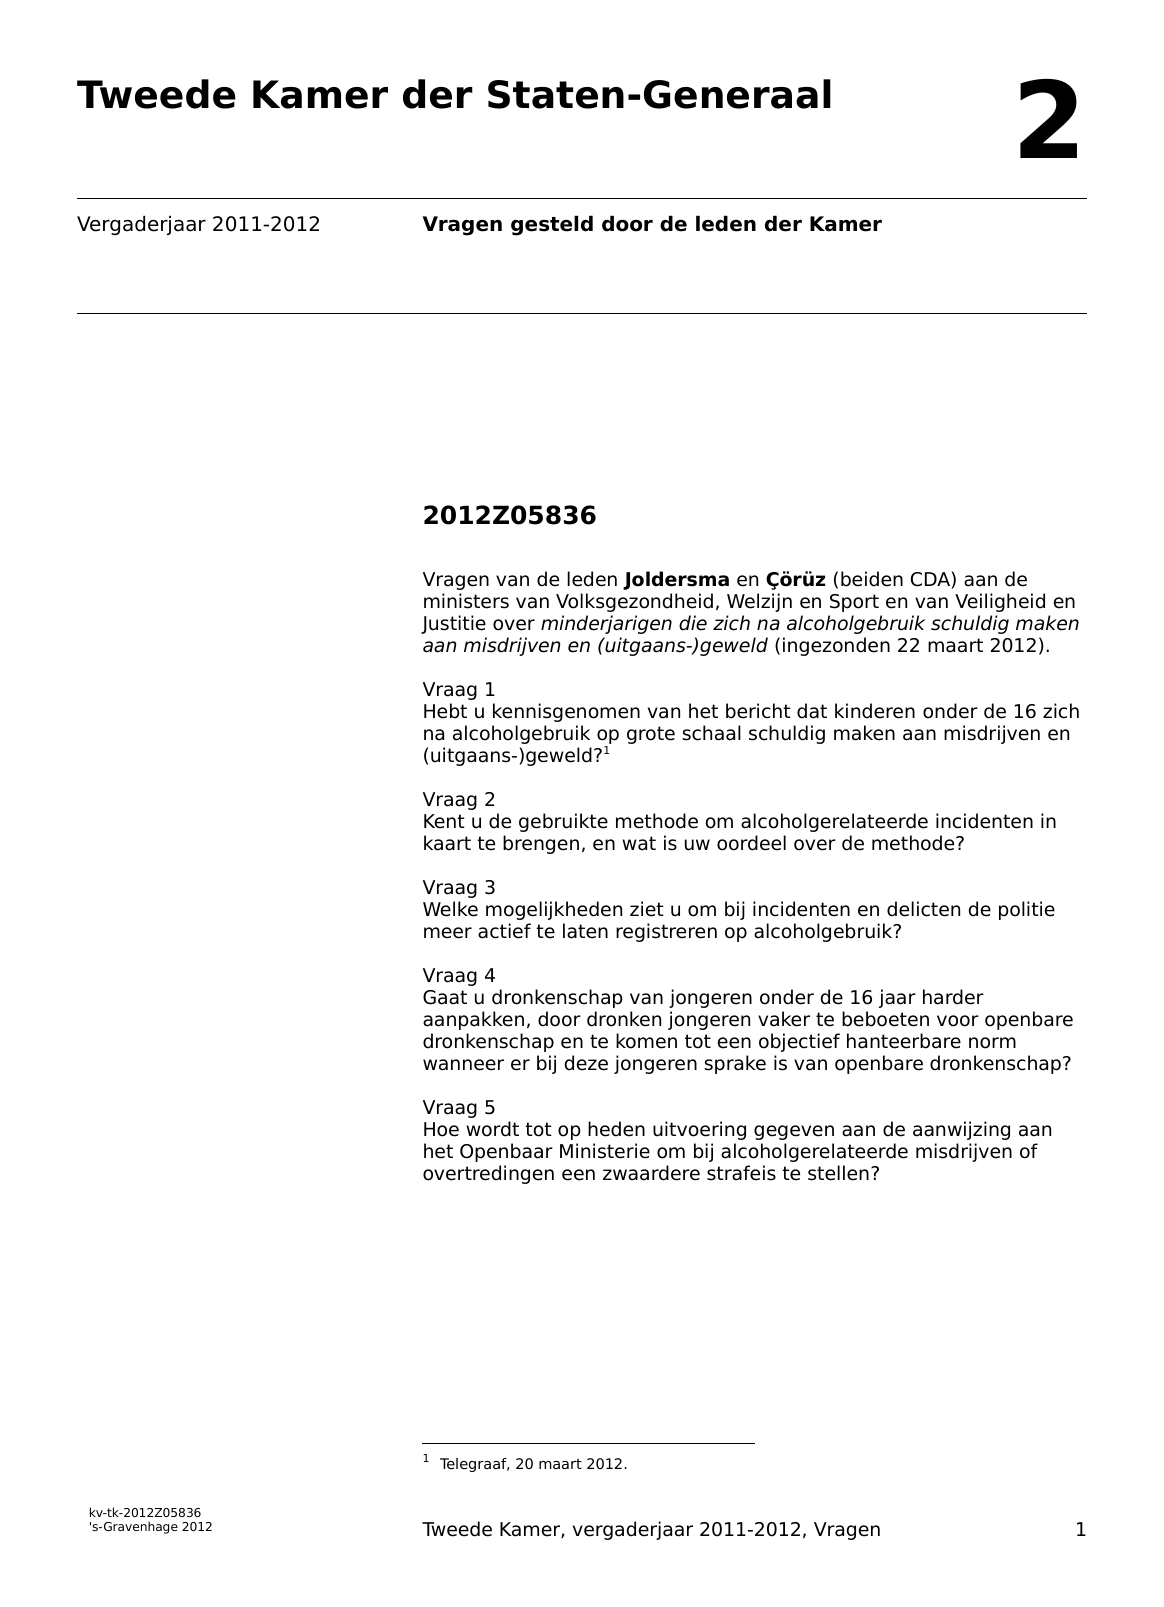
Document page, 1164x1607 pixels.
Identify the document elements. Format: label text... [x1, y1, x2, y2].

text Vraag 3 [422, 877, 1087, 899]
text 2012Z05836 [422, 501, 1087, 531]
text Telegraaf, 20 maart 2012. [422, 1452, 1087, 1474]
text Vragen van de leden Joldersma en Çörüz (beiden CDA) aan de ministers van Volksgezondheid, Welzijn en Sport en van Veiligheid en Justitie over minderjarigen die zich na alcoholgebruik schuldig maken aan misdrijven en (uitgaans-)geweld (ingezonden 22 maart 2012). [422, 569, 1087, 657]
text Kent u de gebruikte methode om alcoholgerelateerde incidenten in kaart te brengen, en wat is uw oordeel over de methode? [422, 811, 1087, 855]
table_cell Vergaderjaar 2011-2012 [77, 199, 422, 313]
text Gaat u dronkenschap van jongeren onder de 16 jaar harder aanpakken, door dronken jongeren vaker te beboeten voor openbare dronkenschap en te komen tot een objectief hanteerbare norm wanneer er bij deze jongeren sprake is van openbare dronkenschap? [422, 987, 1087, 1075]
text Vraag 5 [422, 1097, 1087, 1119]
table_header Tweede Kamer der Staten-Generaal [77, 59, 886, 198]
text Welke mogelijkheden ziet u om bij incidenten en delicten de politie meer actief te laten registreren op alcoholgebruik? [422, 899, 1087, 943]
text Vraag 2 [422, 789, 1087, 811]
text Hoe wordt tot op heden uitvoering gegeven aan de aanwijzing aan het Openbaar Ministerie om bij alcoholgerelateerde misdrijven of overtredingen een zwaardere strafeis te stellen? [422, 1119, 1087, 1185]
text Hebt u kennisgenomen van het bericht dat kinderen onder de 16 zich na alcoholgebruik op grote schaal schuldig maken aan misdrijven en (uitgaans-)geweld? [422, 701, 1087, 767]
text Vraag 4 [422, 965, 1087, 987]
text 's-Gravenhage 2012 [88, 1520, 323, 1534]
text kv-tk-2012Z05836 [88, 1506, 323, 1520]
text Vraag 1 [422, 679, 1087, 701]
table_cell Vragen gesteld door de leden der Kamer [422, 199, 1087, 313]
table_header 2 [886, 59, 1087, 198]
